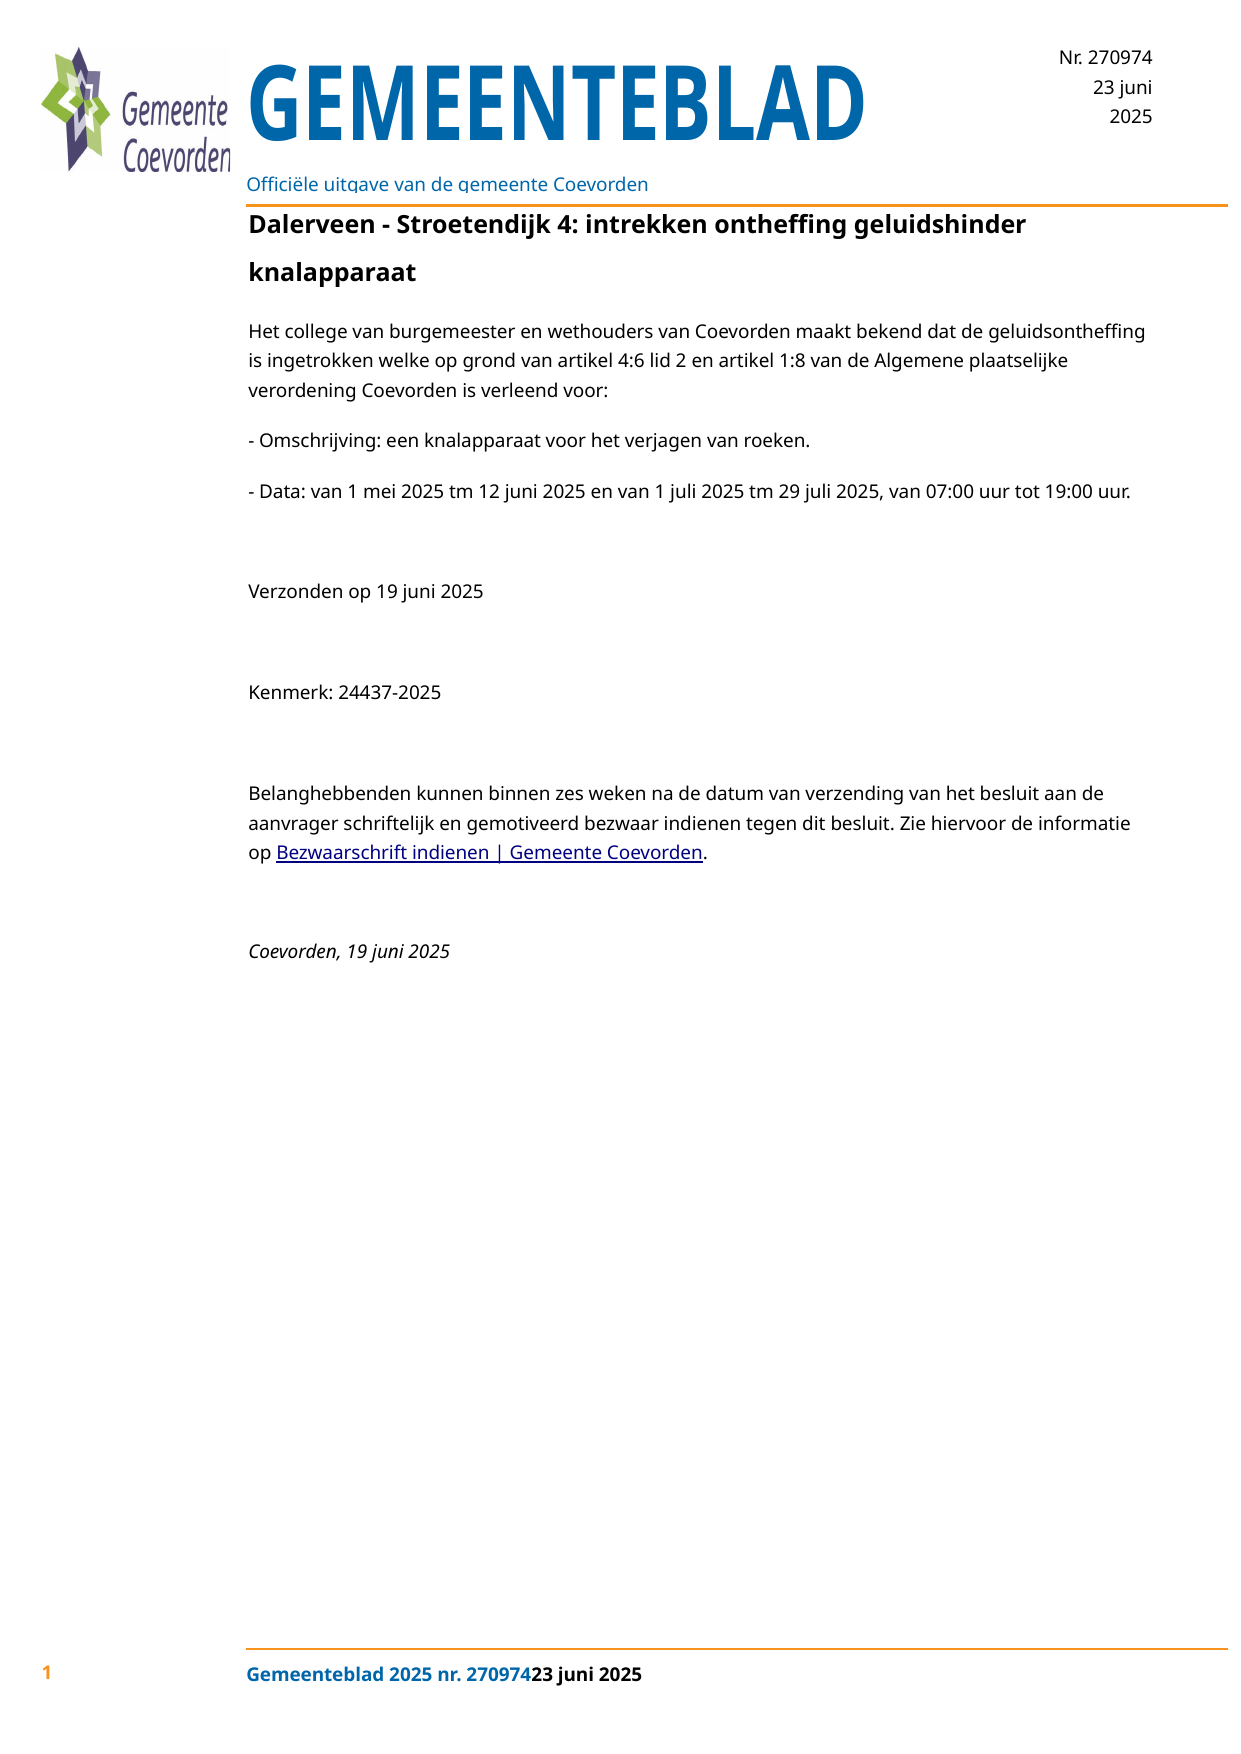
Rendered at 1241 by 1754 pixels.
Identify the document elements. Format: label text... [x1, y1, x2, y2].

text Kenmerk: 24437-2025 [248, 679, 1152, 705]
text Coevorden, 19 juni 2025 [248, 938, 1152, 963]
text Het college van burgemeester en wethouders van Coevorden maakt bekend dat de geluidsontheffing is ingetrokken welke op grond van artikel 4:6 lid 2 en artikel 1:8 van de Algemene plaatselijke verordening Coevorden is verleend voor: [248, 318, 1152, 403]
text Dalerveen - Stroetendijk 4: intrekken ontheffing geluidshinder knalapparaat [248, 207, 1152, 288]
text Belanghebbenden kunnen binnen zes weken na de datum van verzending van het besluit aan de aanvrager schriftelijk en gemotiveerd bezwaar indienen tegen dit besluit. Zie hiervoor de informatie op Bezwaarschrift indienen | Gemeente Coevorden. [248, 780, 1152, 865]
text - Omschrijving: een knalapparaat voor het verjagen van roeken. [248, 427, 1152, 453]
text - Data: van 1 mei 2025 tm 12 juni 2025 en van 1 juli 2025 tm 29 juli 2025, van 07:00 uur tot 19:00 uur. [248, 478, 1152, 504]
text Verzonden op 19 juni 2025 [248, 579, 1152, 604]
picture [41, 47, 231, 172]
